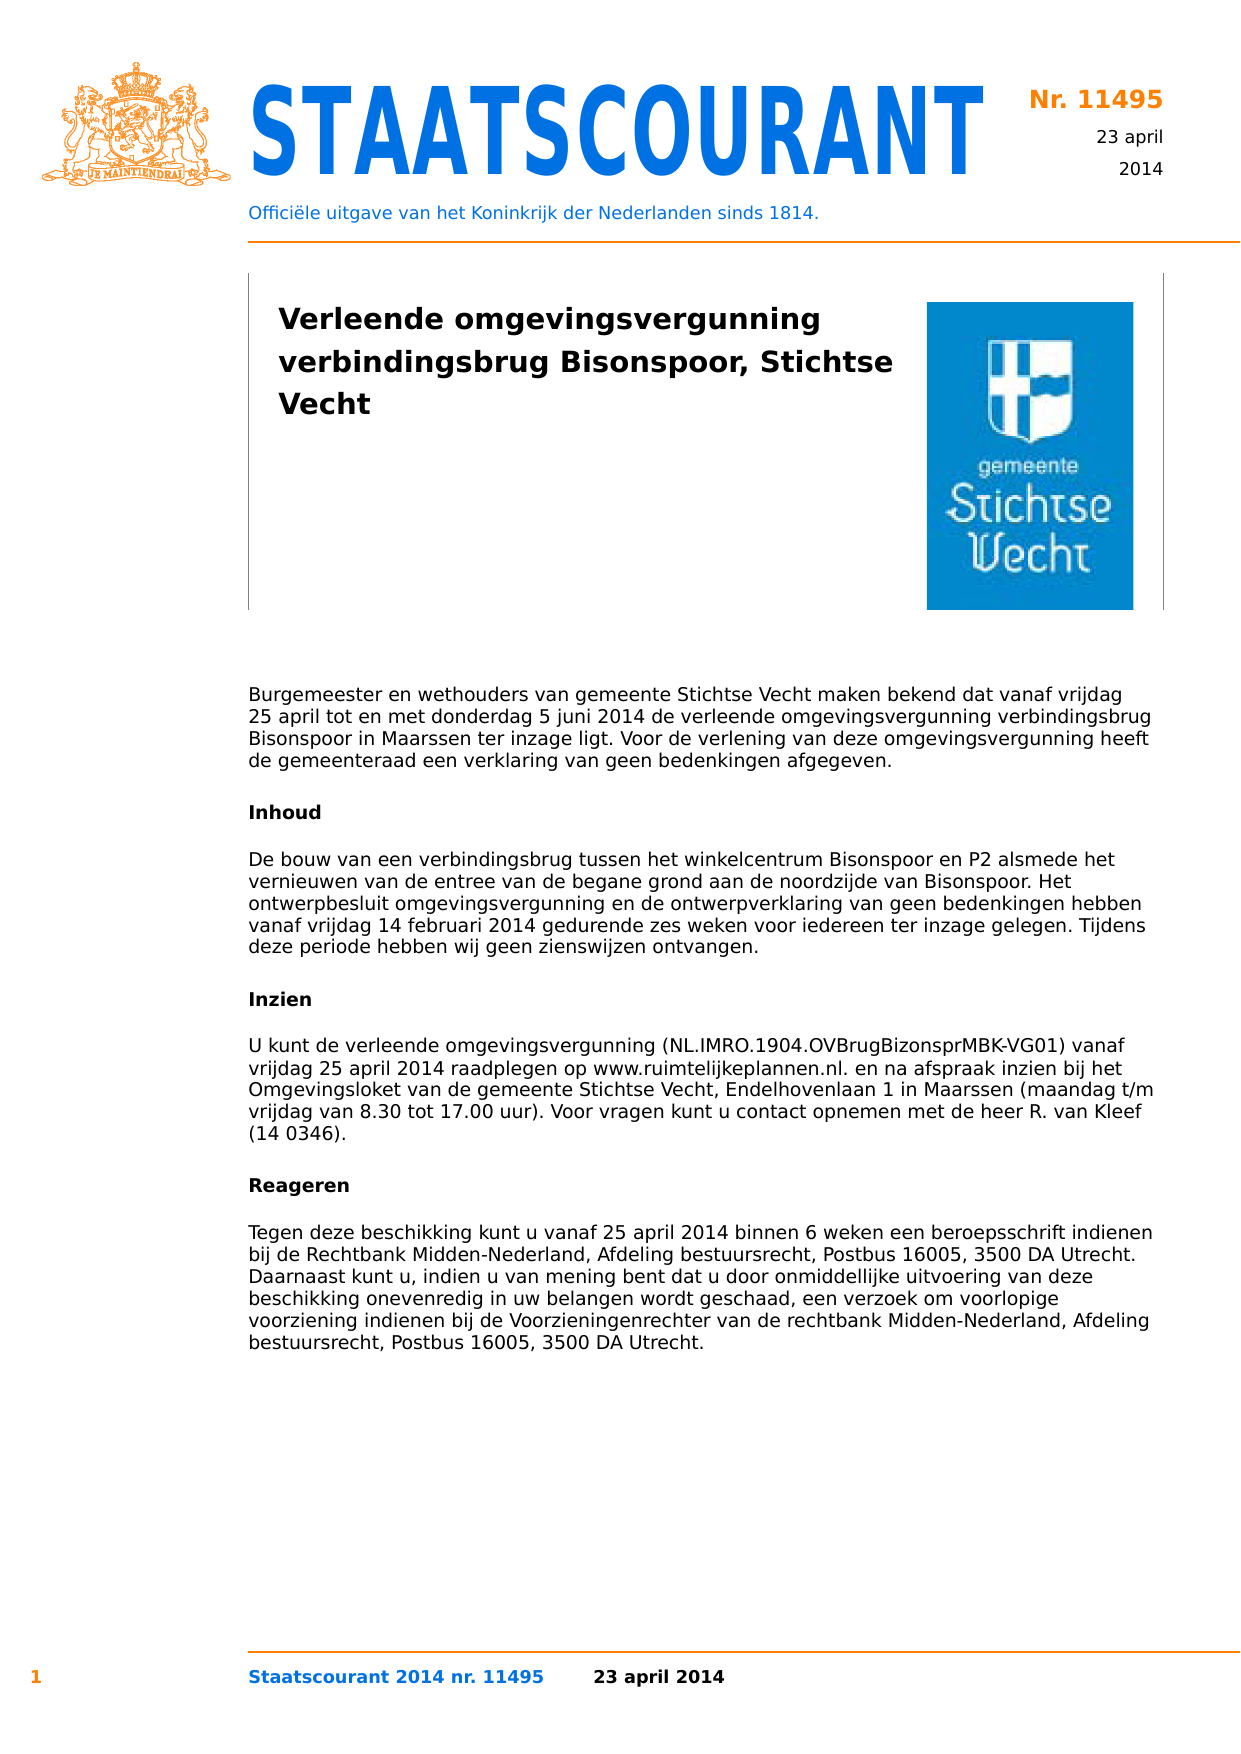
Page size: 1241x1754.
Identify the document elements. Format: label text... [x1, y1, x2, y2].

table_cell Officiële uitgave van het Koninkrijk der Nederlanden sinds 1814. [248, 203, 1240, 241]
picture [974, 336, 1095, 482]
picture [1112, 521, 1129, 527]
picture [1078, 437, 1095, 452]
picture [970, 370, 983, 402]
picture [940, 467, 1117, 578]
text Burgemeester en wethouders van gemeente Stichtse Vecht maken bekend dat vanaf vrijdag 25 april tot en met donderdag 5 juni 2014 de verleende omgevingsvergunning verbindingsbrug Bisonspoor in Maarssen ter inzage ligt. Voor de verlening van deze omgevingsvergunning heeft de gemeenteraad een verklaring van geen bedenkingen afgegeven. [248, 684, 1163, 772]
picture [1069, 420, 1089, 435]
picture [931, 521, 950, 531]
subtitle Inhoud [248, 802, 1163, 823]
picture [961, 336, 968, 343]
subtitle Reageren [248, 1175, 1163, 1197]
picture [995, 584, 1061, 603]
subtitle Inzien [248, 988, 1163, 1010]
picture [1025, 529, 1031, 536]
table_cell 2014 [998, 153, 1240, 203]
text Tegen deze beschikking kunt u vanaf 25 april 2014 binnen 6 weken een beroepsschrift indienen bij de Rechtbank Midden-Nederland, Afdeling bestuursrecht, Postbus 16005, 3500 DA Utrecht. Daarnaast kunt u, indien u van mening bent dat u door onmiddellijke uitvoering van deze beschikking onevenredig in uw belangen wordt geschaad, een verzoek om voorlopige voorziening indienen bij de Voorzieningenrechter van de rechtbank Midden-Nederland, Afdeling bestuursrecht, Postbus 16005, 3500 DA Utrecht. [248, 1222, 1163, 1354]
picture [926, 509, 930, 519]
picture [1084, 379, 1095, 385]
picture [971, 412, 976, 422]
picture [41, 62, 231, 186]
picture [978, 429, 985, 440]
table_header Nr. 11495 [998, 62, 1240, 121]
table_header [25, 62, 248, 241]
picture [926, 483, 930, 494]
subtitle Verleende omgevingsvergunning verbindingsbrug Bisonspoor, Stichtse Vecht [249, 273, 1163, 610]
table_header STAATSCOURANT [248, 62, 998, 203]
table_cell 23 april [998, 121, 1240, 153]
picture [1012, 443, 1019, 452]
picture [961, 424, 970, 435]
text De bouw van een verbindingsbrug tussen het winkelcentrum Bisonspoor en P2 alsmede het vernieuwen van de entree van de begane grond aan de noordzijde van Bisonspoor. Het ontwerpbesluit omgevingsvergunning en de ontwerpverklaring van geen bedenkingen hebben vanaf vrijdag 14 februari 2014 gedurende zes weken voor iedereen ter inzage gelegen. Tijdens deze periode hebben wij geen zienswijzen ontvangen. [248, 848, 1163, 958]
text U kunt de verleende omgevingsvergunning (NL.IMRO.1904.OVBrugBizonsprMBK-VG01) vanaf vrijdag 25 april 2014 raadplegen op www.ruimtelijkeplannen.nl. en na afspraak inzien bij het Omgevingsloket van de gemeente Stichtse Vecht, Endelhovenlaan 1 in Maarssen (maandag t/m vrijdag van 8.30 tot 17.00 uur). Voor vragen kunt u contact opnemen met de heer R. van Kleef (14 0346). [248, 1035, 1163, 1145]
picture [1029, 593, 1095, 603]
